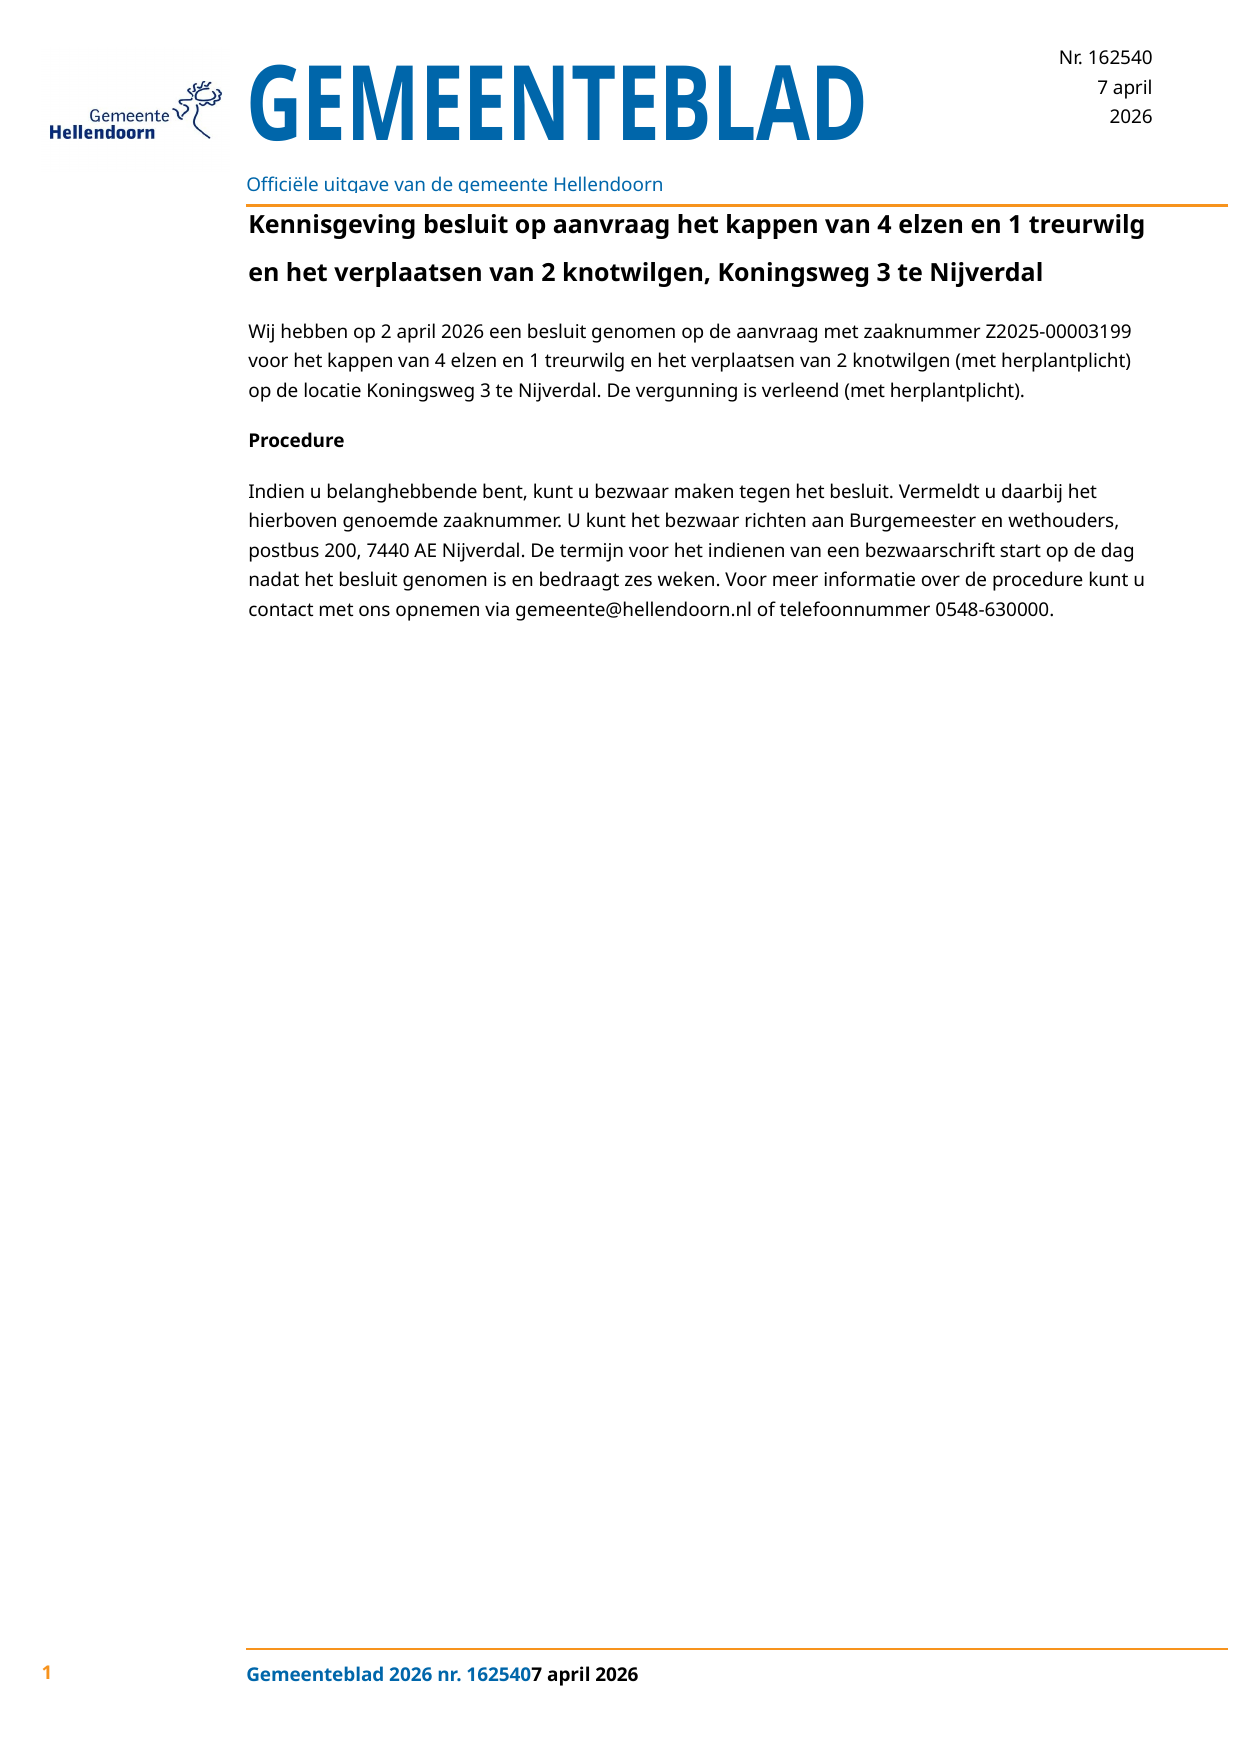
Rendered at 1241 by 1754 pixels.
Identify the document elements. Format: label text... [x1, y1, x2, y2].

text Indien u belanghebbende bent, kunt u bezwaar maken tegen het besluit. Vermeldt u daarbij het hierboven genoemde zaaknummer. U kunt het bezwaar richten aan Burgemeester en wethouders, postbus 200, 7440 AE Nijverdal. De termijn voor het indienen van een bezwaarschrift start op de dag nadat het besluit genomen is en bedraagt zes weken. Voor meer informatie over de procedure kunt u contact met ons opnemen via gemeente@hellendoorn.nl of telefoonnummer 0548-630000. [248, 478, 1152, 622]
text Wij hebben op 2 april 2026 een besluit genomen op de aanvraag met zaaknummer Z2025-00003199 voor het kappen van 4 elzen en 1 treurwilg en het verplaatsen van 2 knotwilgen (met herplantplicht) op de locatie Koningsweg 3 te Nijverdal. De vergunning is verleend (met herplantplicht). [248, 318, 1152, 403]
picture [41, 47, 231, 172]
text Kennisgeving besluit op aanvraag het kappen van 4 elzen en 1 treurwilg en het verplaatsen van 2 knotwilgen, Koningsweg 3 te Nijverdal [248, 207, 1152, 288]
text Procedure [248, 427, 1152, 453]
